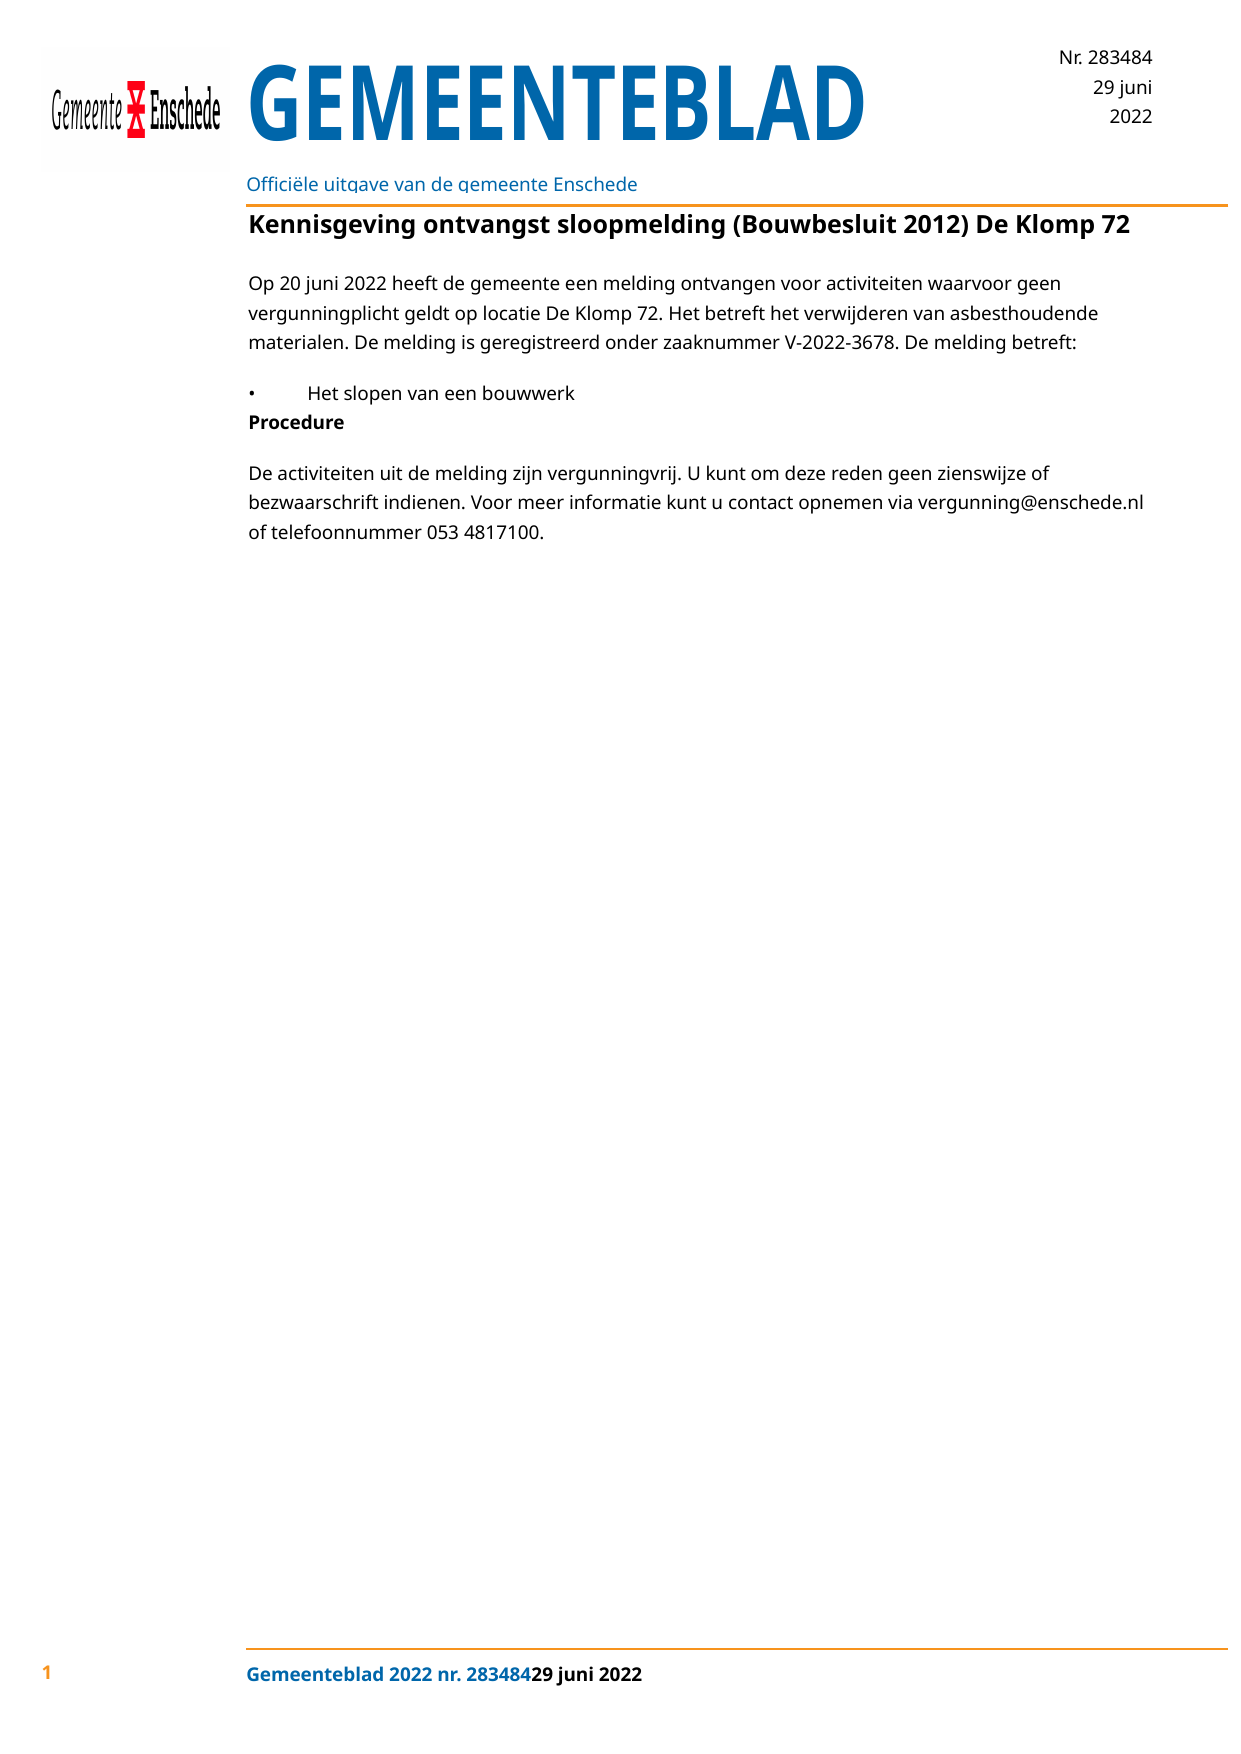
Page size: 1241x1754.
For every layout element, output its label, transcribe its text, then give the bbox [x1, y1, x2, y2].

list Het slopen van een bouwwerk [248, 380, 1152, 406]
text Op 20 juni 2022 heeft de gemeente een melding ontvangen voor activiteiten waarvoor geen vergunningplicht geldt op locatie De Klomp 72. Het betreft het verwijderen van asbesthoudende materialen. De melding is geregistreerd onder zaaknummer V-2022-3678. De melding betreft: [248, 270, 1152, 355]
text De activiteiten uit de melding zijn vergunningvrij. U kunt om deze reden geen zienswijze of bezwaarschrift indienen. Voor meer informatie kunt u contact opnemen via vergunning@enschede.nl of telefoonnummer 053 4817100. [248, 460, 1152, 545]
picture [41, 47, 231, 172]
text Procedure [248, 409, 1152, 435]
text Kennisgeving ontvangst sloopmelding (Bouwbesluit 2012) De Klomp 72 [248, 207, 1152, 241]
